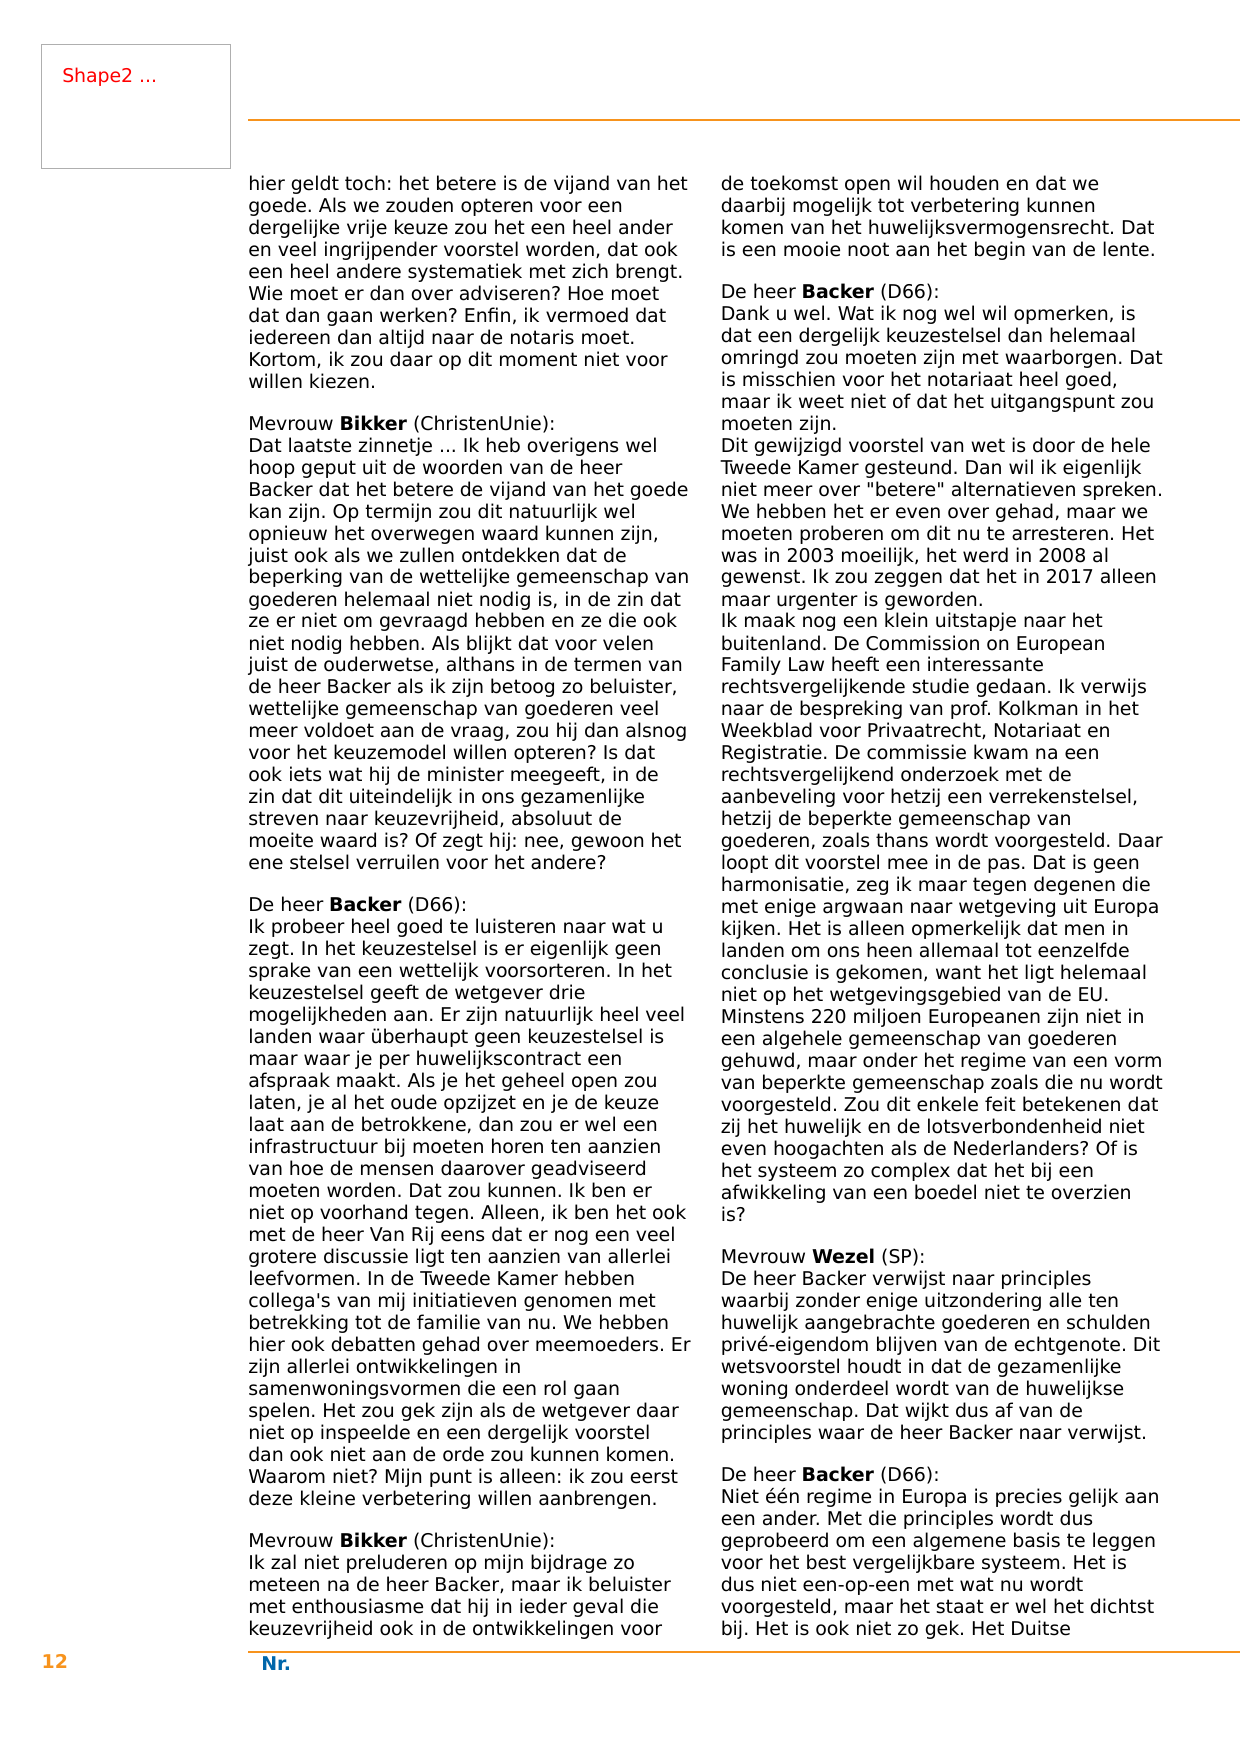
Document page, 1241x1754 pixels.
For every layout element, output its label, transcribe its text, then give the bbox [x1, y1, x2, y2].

text Niet één regime in Europa is precies gelijk aan een ander. Met die principles wordt dus geprobeerd om een algemene basis te leggen voor het best vergelijkbare systeem. Het is dus niet een-op-een met wat nu wordt voorgesteld, maar het staat er wel het dichtst bij. Het is ook niet zo gek. Het Duitse [721, 1486, 1163, 1639]
text Mevrouw Wezel (SP): [721, 1246, 1163, 1268]
text Dank u wel. Wat ik nog wel wil opmerken, is dat een dergelijk keuzestelsel dan helemaal omringd zou moeten zijn met waarborgen. Dat is misschien voor het notariaat heel goed, maar ik weet niet of dat het uitgangspunt zou moeten zijn. [721, 303, 1163, 434]
text De heer Backer (D66): [248, 894, 691, 916]
text De heer Backer verwijst naar principles waarbij zonder enige uitzondering alle ten huwelijk aangebrachte goederen en schulden privé-eigendom blijven van de echtgenote. Dit wetsvoorstel houdt in dat de gezamenlijke woning onderdeel wordt van de huwelijkse gemeenschap. Dat wijkt dus af van de principles waar de heer Backer naar verwijst. [721, 1268, 1163, 1444]
text Mevrouw Bikker (ChristenUnie): [248, 413, 691, 434]
text Ik zal niet preluderen op mijn bijdrage zo meteen na de heer Backer, maar ik beluister met enthousiasme dat hij in ieder geval die keuzevrijheid ook in de ontwikkelingen voor [248, 1552, 691, 1639]
text Mevrouw Bikker (ChristenUnie): [248, 1529, 691, 1552]
text Minstens 220 miljoen Europeanen zijn niet in een algehele gemeenschap van goederen gehuwd, maar onder het regime van een vorm van beperkte gemeenschap zoals die nu wordt voorgesteld. Zou dit enkele feit betekenen dat zij het huwelijk en de lotsverbondenheid niet even hoogachten als de Nederlanders? Of is het systeem zo complex dat het bij een afwikkeling van een boedel niet te overzien is? [721, 1006, 1163, 1226]
text Ik maak nog een klein uitstapje naar het buitenland. De Commission on European Family Law heeft een interessante rechtsvergelijkende studie gedaan. Ik verwijs naar de bespreking van prof. Kolkman in het Weekblad voor Privaatrecht, Notariaat en Registratie. De commissie kwam na een rechtsvergelijkend onderzoek met de aanbeveling voor hetzij een verrekenstelsel, hetzij de beperkte gemeenschap van goederen, zoals thans wordt voorgesteld. Daar loopt dit voorstel mee in de pas. Dat is geen harmonisatie, zeg ik maar tegen degenen die met enige argwaan naar wetgeving uit Europa kijken. Het is alleen opmerkelijk dat men in landen om ons heen allemaal tot eenzelfde conclusie is gekomen, want het ligt helemaal niet op het wetgevingsgebied van de EU. [721, 610, 1163, 1006]
text hier geldt toch: het betere is de vijand van het goede. Als we zouden opteren voor een dergelijke vrije keuze zou het een heel ander en veel ingrijpender voorstel worden, dat ook een heel andere systematiek met zich brengt. Wie moet er dan over adviseren? Hoe moet dat dan gaan werken? Enfin, ik vermoed dat iedereen dan altijd naar de notaris moet. Kortom, ik zou daar op dit moment niet voor willen kiezen. [248, 173, 691, 393]
text Ik probeer heel goed te luisteren naar wat u zegt. In het keuzestelsel is er eigenlijk geen sprake van een wettelijk voorsorteren. In het keuzestelsel geeft de wetgever drie mogelijkheden aan. Er zijn natuurlijk heel veel landen waar überhaupt geen keuzestelsel is maar waar je per huwelijkscontract een afspraak maakt. Als je het geheel open zou laten, je al het oude opzijzet en je de keuze laat aan de betrokkene, dan zou er wel een infrastructuur bij moeten horen ten aanzien van hoe de mensen daarover geadviseerd moeten worden. Dat zou kunnen. Ik ben er niet op voorhand tegen. Alleen, ik ben het ook met de heer Van Rij eens dat er nog een veel grotere discussie ligt ten aanzien van allerlei leefvormen. In de Tweede Kamer hebben collega's van mij initiatieven genomen met betrekking tot de familie van nu. We hebben hier ook debatten gehad over meemoeders. Er zijn allerlei ontwikkelingen in samenwoningsvormen die een rol gaan spelen. Het zou gek zijn als de wetgever daar niet op inspeelde en een dergelijk voorstel dan ook niet aan de orde zou kunnen komen. Waarom niet? Mijn punt is alleen: ik zou eerst deze kleine verbetering willen aanbrengen. [248, 916, 691, 1509]
text De heer Backer (D66): [721, 281, 1163, 303]
text Dit gewijzigd voorstel van wet is door de hele Tweede Kamer gesteund. Dan wil ik eigenlijk niet meer over "betere" alternatieven spreken. We hebben het er even over gehad, maar we moeten proberen om dit nu te arresteren. Het was in 2003 moeilijk, het werd in 2008 al gewenst. Ik zou zeggen dat het in 2017 alleen maar urgenter is geworden. [721, 434, 1163, 610]
text Dat laatste zinnetje ... Ik heb overigens wel hoop geput uit de woorden van de heer Backer dat het betere de vijand van het goede kan zijn. Op termijn zou dit natuurlijk wel opnieuw het overwegen waard kunnen zijn, juist ook als we zullen ontdekken dat de beperking van de wettelijke gemeenschap van goederen helemaal niet nodig is, in de zin dat ze er niet om gevraagd hebben en ze die ook niet nodig hebben. Als blijkt dat voor velen juist de ouderwetse, althans in de termen van de heer Backer als ik zijn betoog zo beluister, wettelijke gemeenschap van goederen veel meer voldoet aan de vraag, zou hij dan alsnog voor het keuzemodel willen opteren? Is dat ook iets wat hij de minister meegeeft, in de zin dat dit uiteindelijk in ons gezamenlijke streven naar keuzevrijheid, absoluut de moeite waard is? Of zegt hij: nee, gewoon het ene stelsel verruilen voor het andere? [248, 434, 691, 874]
text de toekomst open wil houden en dat we daarbij mogelijk tot verbetering kunnen komen van het huwelijksvermogensrecht. Dat is een mooie noot aan het begin van de lente. [721, 173, 1163, 261]
text De heer Backer (D66): [721, 1464, 1163, 1486]
